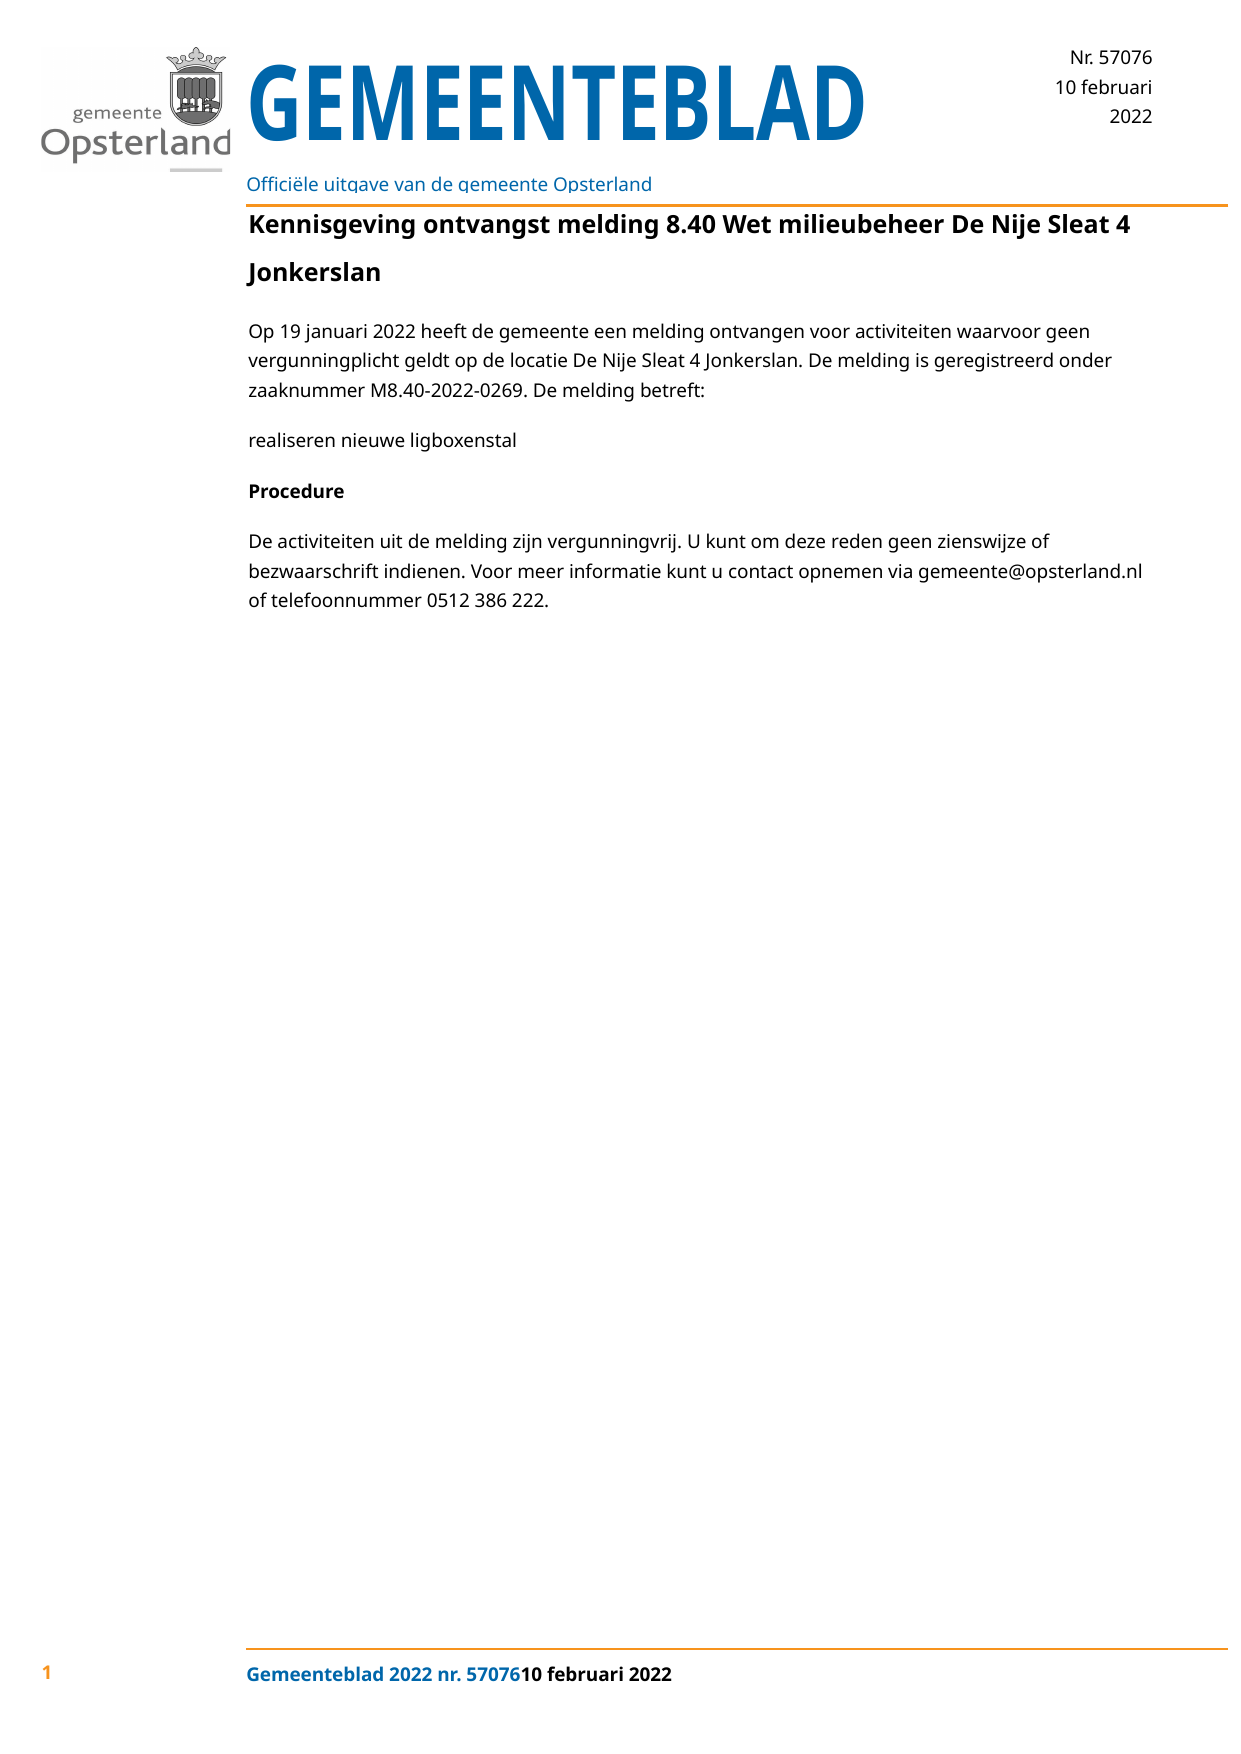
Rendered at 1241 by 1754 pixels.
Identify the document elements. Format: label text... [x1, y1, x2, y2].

text De activiteiten uit de melding zijn vergunningvrij. U kunt om deze reden geen zienswijze of bezwaarschrift indienen. Voor meer informatie kunt u contact opnemen via gemeente@opsterland.nl of telefoonnummer 0512 386 222. [248, 528, 1152, 613]
text realiseren nieuwe ligboxenstal [248, 427, 1152, 453]
text Kennisgeving ontvangst melding 8.40 Wet milieubeheer De Nije Sleat 4 Jonkerslan [248, 207, 1152, 288]
text Procedure [248, 478, 1152, 504]
text Op 19 januari 2022 heeft de gemeente een melding ontvangen voor activiteiten waarvoor geen vergunningplicht geldt op de locatie De Nije Sleat 4 Jonkerslan. De melding is geregistreerd onder zaaknummer M8.40-2022-0269. De melding betreft: [248, 318, 1152, 403]
picture [41, 47, 231, 172]
